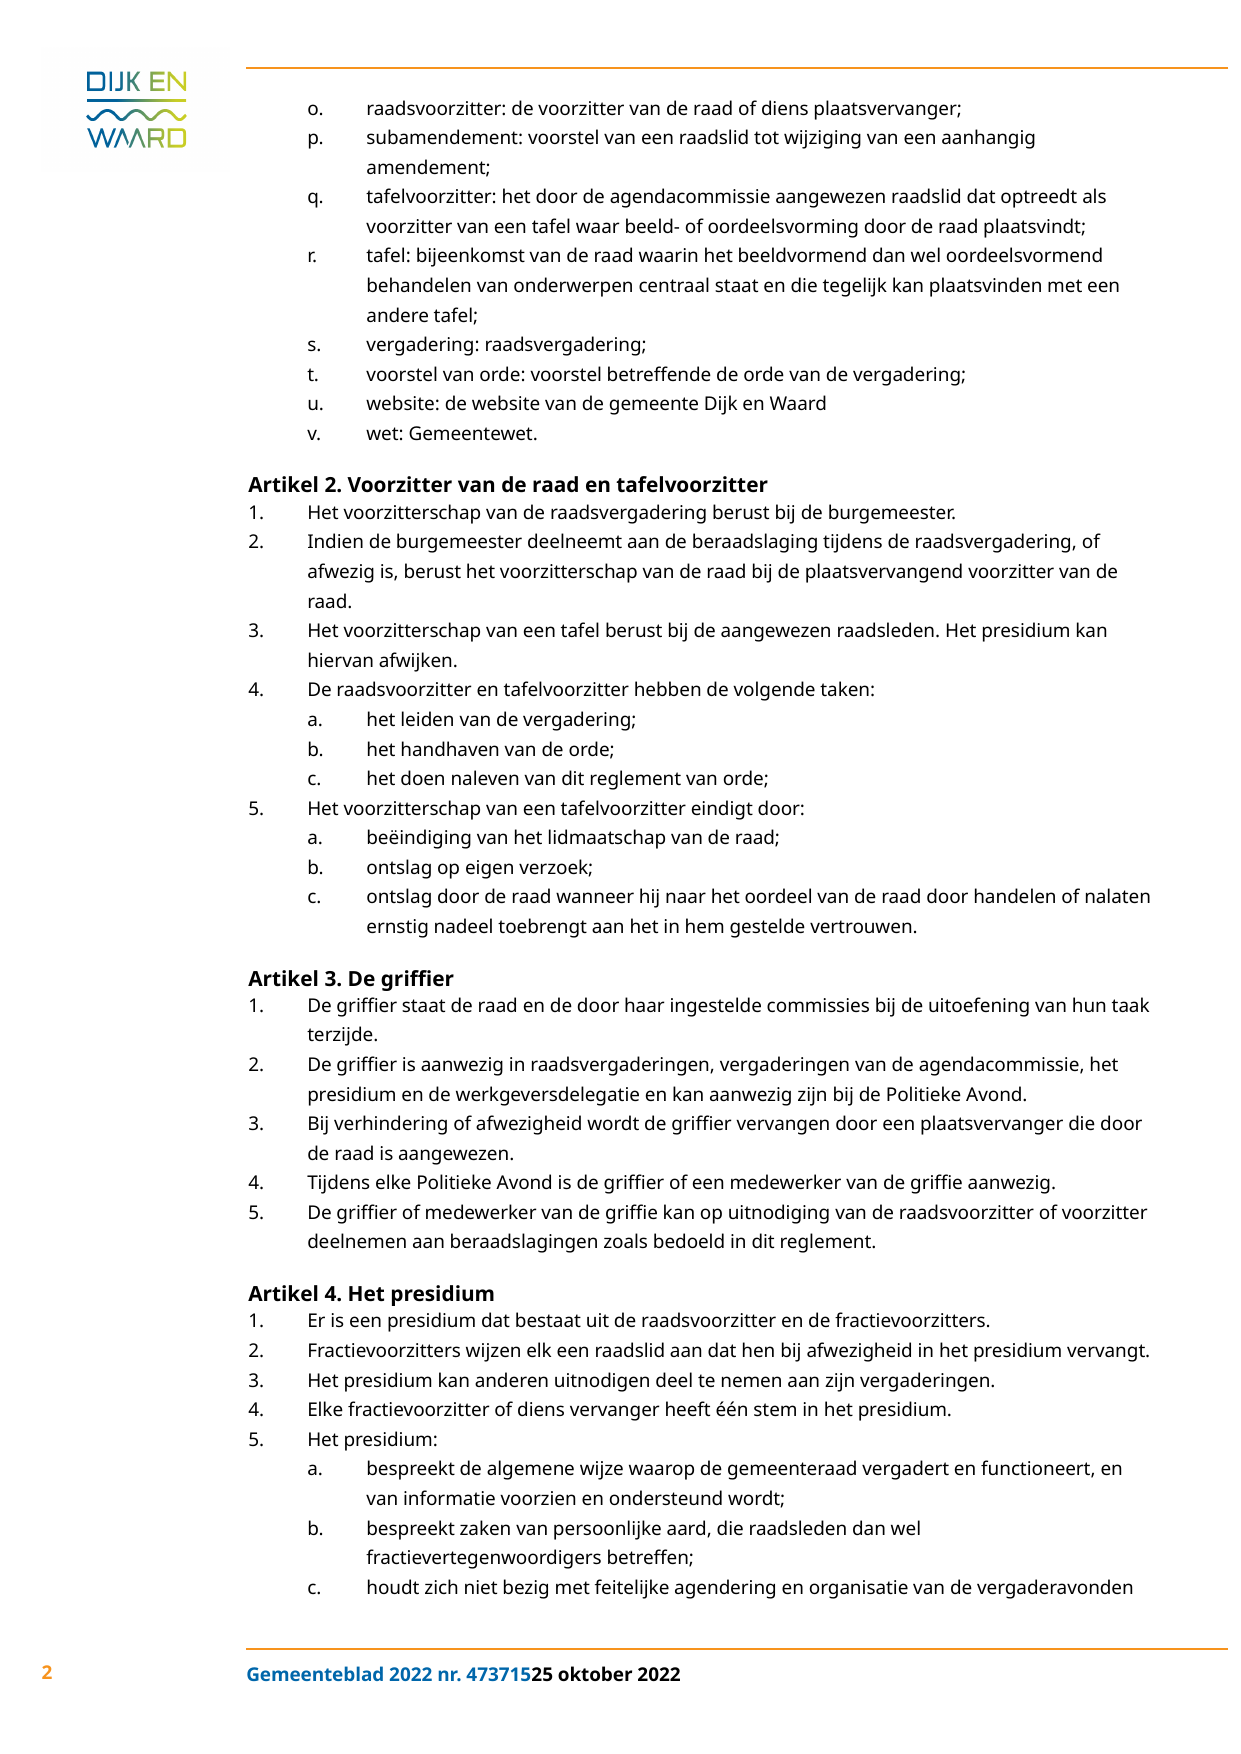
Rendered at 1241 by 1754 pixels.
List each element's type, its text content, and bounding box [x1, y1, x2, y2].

list De griffier is aanwezig in raadsvergaderingen, vergaderingen van de agendacommissie, het presidium en de werkgeversdelegatie en kan aanwezig zijn bij de Politieke Avond. [248, 1051, 1152, 1107]
list wet: Gemeentewet. [307, 420, 1152, 446]
picture [41, 47, 231, 172]
list De raadsvoorzitter en tafelvoorzitter hebben de volgende taken: [248, 677, 1152, 702]
list het handhaven van de orde; [307, 736, 1152, 761]
list tafel: bijeenkomst van de raad waarin het beeldvormend dan wel oordeelsvormend behandelen van onderwerpen centraal staat en die tegelijk kan plaatsvinden met een andere tafel; [307, 243, 1152, 328]
list Indien de burgemeester deelneemt aan de beraadslaging tijdens de raadsvergadering, of afwezig is, berust het voorzitterschap van de raad bij de plaatsvervangend voorzitter van de raad. [248, 529, 1152, 613]
list ontslag door de raad wanneer hij naar het oordeel van de raad door handelen of nalaten ernstig nadeel toebrengt aan het in hem gestelde vertrouwen. [307, 884, 1152, 939]
list Tijdens elke Politieke Avond is de griffier of een medewerker van de griffie aanwezig. [248, 1169, 1152, 1195]
text Artikel 4. Het presidium [248, 1279, 1152, 1308]
list Het presidium kan anderen uitnodigen deel te nemen aan zijn vergaderingen. [248, 1367, 1152, 1392]
list Het presidium: [248, 1426, 1152, 1452]
list beëindiging van het lidmaatschap van de raad; [307, 824, 1152, 850]
list het doen naleven van dit reglement van orde; [307, 765, 1152, 791]
list Het voorzitterschap van de raadsvergadering berust bij de burgemeester. [248, 499, 1152, 525]
list website: de website van de gemeente Dijk en Waard [307, 391, 1152, 416]
list vergadering: raadsvergadering; [307, 331, 1152, 357]
list Elke fractievoorzitter of diens vervanger heeft één stem in het presidium. [248, 1396, 1152, 1422]
list voorstel van orde: voorstel betreffende de orde van de vergadering; [307, 361, 1152, 387]
list tafelvoorzitter: het door de agendacommissie aangewezen raadslid dat optreedt als voorzitter van een tafel waar beeld- of oordeelsvorming door de raad plaatsvindt; [307, 183, 1152, 239]
text Artikel 2. Voorzitter van de raad en tafelvoorzitter [248, 471, 1152, 499]
list Het voorzitterschap van een tafelvoorzitter eindigt door: [248, 795, 1152, 821]
list raadsvoorzitter: de voorzitter van de raad of diens plaatsvervanger; [307, 95, 1152, 121]
list Er is een presidium dat bestaat uit de raadsvoorzitter en de fractievoorzitters. [248, 1308, 1152, 1333]
list Bij verhindering of afwezigheid wordt de griffier vervangen door een plaatsvervanger die door de raad is aangewezen. [248, 1110, 1152, 1166]
list houdt zich niet bezig met feitelijke agendering en organisatie van de vergaderavonden [307, 1574, 1152, 1599]
list bespreekt zaken van persoonlijke aard, die raadsleden dan wel fractievertegenwoordigers betreffen; [307, 1515, 1152, 1570]
list ontslag op eigen verzoek; [307, 854, 1152, 880]
list het leiden van de vergadering; [307, 706, 1152, 732]
list Fractievoorzitters wijzen elk een raadslid aan dat hen bij afwezigheid in het presidium vervangt. [248, 1337, 1152, 1363]
text Artikel 3. De griffier [248, 964, 1152, 992]
list subamendement: voorstel van een raadslid tot wijziging van een aanhangig amendement; [307, 124, 1152, 180]
list bespreekt de algemene wijze waarop de gemeenteraad vergadert en functioneert, en van informatie voorzien en ondersteund wordt; [307, 1456, 1152, 1511]
list Het voorzitterschap van een tafel berust bij de aangewezen raadsleden. Het presidium kan hiervan afwijken. [248, 617, 1152, 673]
list De griffier staat de raad en de door haar ingestelde commissies bij de uitoefening van hun taak terzijde. [248, 992, 1152, 1047]
list De griffier of medewerker van de griffie kan op uitnodiging van de raadsvoorzitter of voorzitter deelnemen aan beraadslagingen zoals bedoeld in dit reglement. [248, 1199, 1152, 1254]
